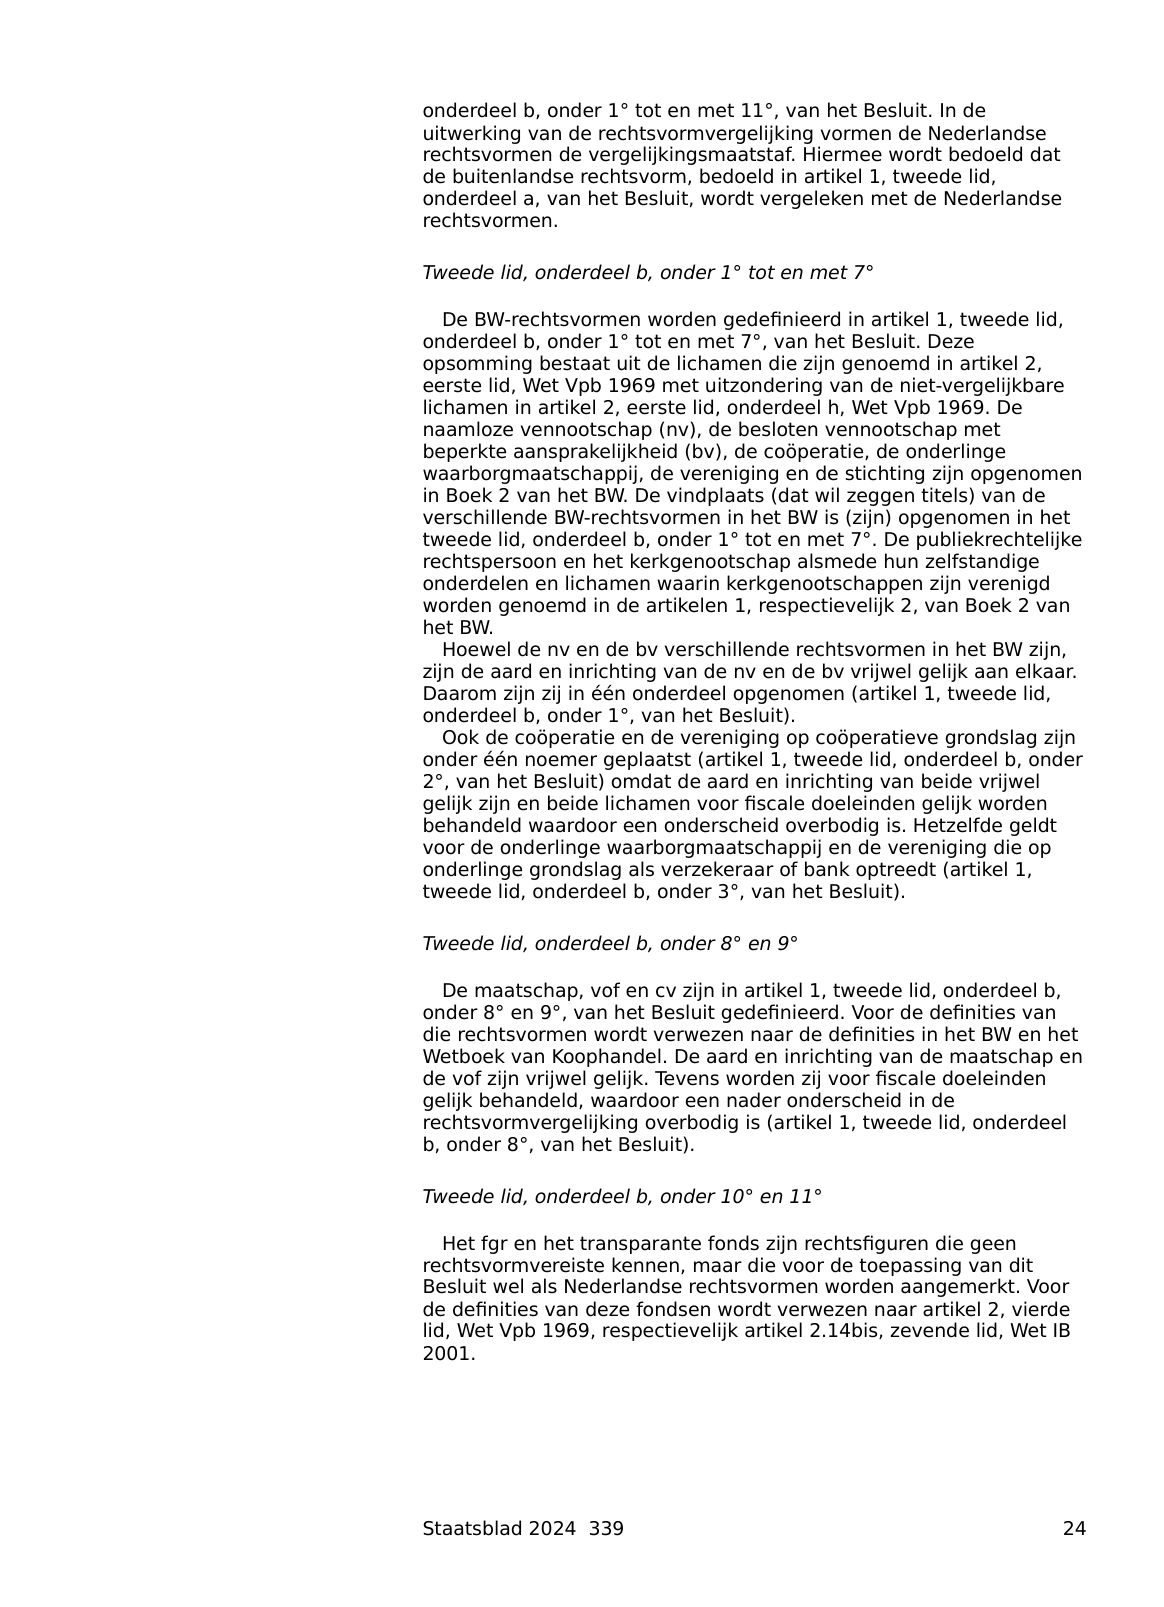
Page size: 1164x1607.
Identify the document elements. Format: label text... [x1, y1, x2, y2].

text Ook de coöperatie en de vereniging op coöperatieve grondslag zijn onder één noemer geplaatst (artikel 1, tweede lid, onderdeel b, onder 2°, van het Besluit) omdat de aard en inrichting van beide vrijwel gelijk zijn en beide lichamen voor fiscale doeleinden gelijk worden behandeld waardoor een onderscheid overbodig is. Hetzelfde geldt voor de onderlinge waarborgmaatschappij en de vereniging die op onderlinge grondslag als verzekeraar of bank optreedt (artikel 1, tweede lid, onderdeel b, onder 3°, van het Besluit). [422, 727, 1087, 903]
text De maatschap, vof en cv zijn in artikel 1, tweede lid, onderdeel b, onder 8° en 9°, van het Besluit gedefinieerd. Voor de definities van die rechtsvormen wordt verwezen naar de definities in het BW en het Wetboek van Koophandel. De aard en inrichting van de maatschap en de vof zijn vrijwel gelijk. Tevens worden zij voor fiscale doeleinden gelijk behandeld, waardoor een nader onderscheid in de rechtsvormvergelijking overbodig is (artikel 1, tweede lid, onderdeel b, onder 8°, van het Besluit). [422, 980, 1087, 1156]
subtitle Tweede lid, onderdeel b, onder 10° en 11° [422, 1186, 1087, 1207]
text onderdeel b, onder 1° tot en met 11°, van het Besluit. In de uitwerking van de rechtsvormvergelijking vormen de Nederlandse rechtsvormen de vergelijkingsmaatstaf. Hiermee wordt bedoeld dat de buitenlandse rechtsvorm, bedoeld in artikel 1, tweede lid, onderdeel a, van het Besluit, wordt vergeleken met de Nederlandse rechtsvormen. [422, 100, 1087, 232]
text De BW-rechtsvormen worden gedefinieerd in artikel 1, tweede lid, onderdeel b, onder 1° tot en met 7°, van het Besluit. Deze opsomming bestaat uit de lichamen die zijn genoemd in artikel 2, eerste lid, Wet Vpb 1969 met uitzondering van de niet-vergelijkbare lichamen in artikel 2, eerste lid, onderdeel h, Wet Vpb 1969. De naamloze vennootschap (nv), de besloten vennootschap met beperkte aansprakelijkheid (bv), de coöperatie, de onderlinge waarborgmaatschappij, de vereniging en de stichting zijn opgenomen in Boek 2 van het BW. De vindplaats (dat wil zeggen titels) van de verschillende BW-rechtsvormen in het BW is (zijn) opgenomen in het tweede lid, onderdeel b, onder 1° tot en met 7°. De publiekrechtelijke rechtspersoon en het kerkgenootschap alsmede hun zelfstandige onderdelen en lichamen waarin kerkgenootschappen zijn verenigd worden genoemd in de artikelen 1, respectievelijk 2, van Boek 2 van het BW. [422, 309, 1087, 639]
text Hoewel de nv en de bv verschillende rechtsvormen in het BW zijn, zijn de aard en inrichting van de nv en de bv vrijwel gelijk aan elkaar. Daarom zijn zij in één onderdeel opgenomen (artikel 1, tweede lid, onderdeel b, onder 1°, van het Besluit). [422, 639, 1087, 727]
text Het fgr en het transparante fonds zijn rechtsfiguren die geen rechtsvormvereiste kennen, maar die voor de toepassing van dit Besluit wel als Nederlandse rechtsvormen worden aangemerkt. Voor de definities van deze fondsen wordt verwezen naar artikel 2, vierde lid, Wet Vpb 1969, respectievelijk artikel 2.14bis, zevende lid, Wet IB 2001. [422, 1232, 1087, 1364]
subtitle Tweede lid, onderdeel b, onder 1° tot en met 7° [422, 262, 1087, 284]
subtitle Tweede lid, onderdeel b, onder 8° en 9° [422, 933, 1087, 955]
